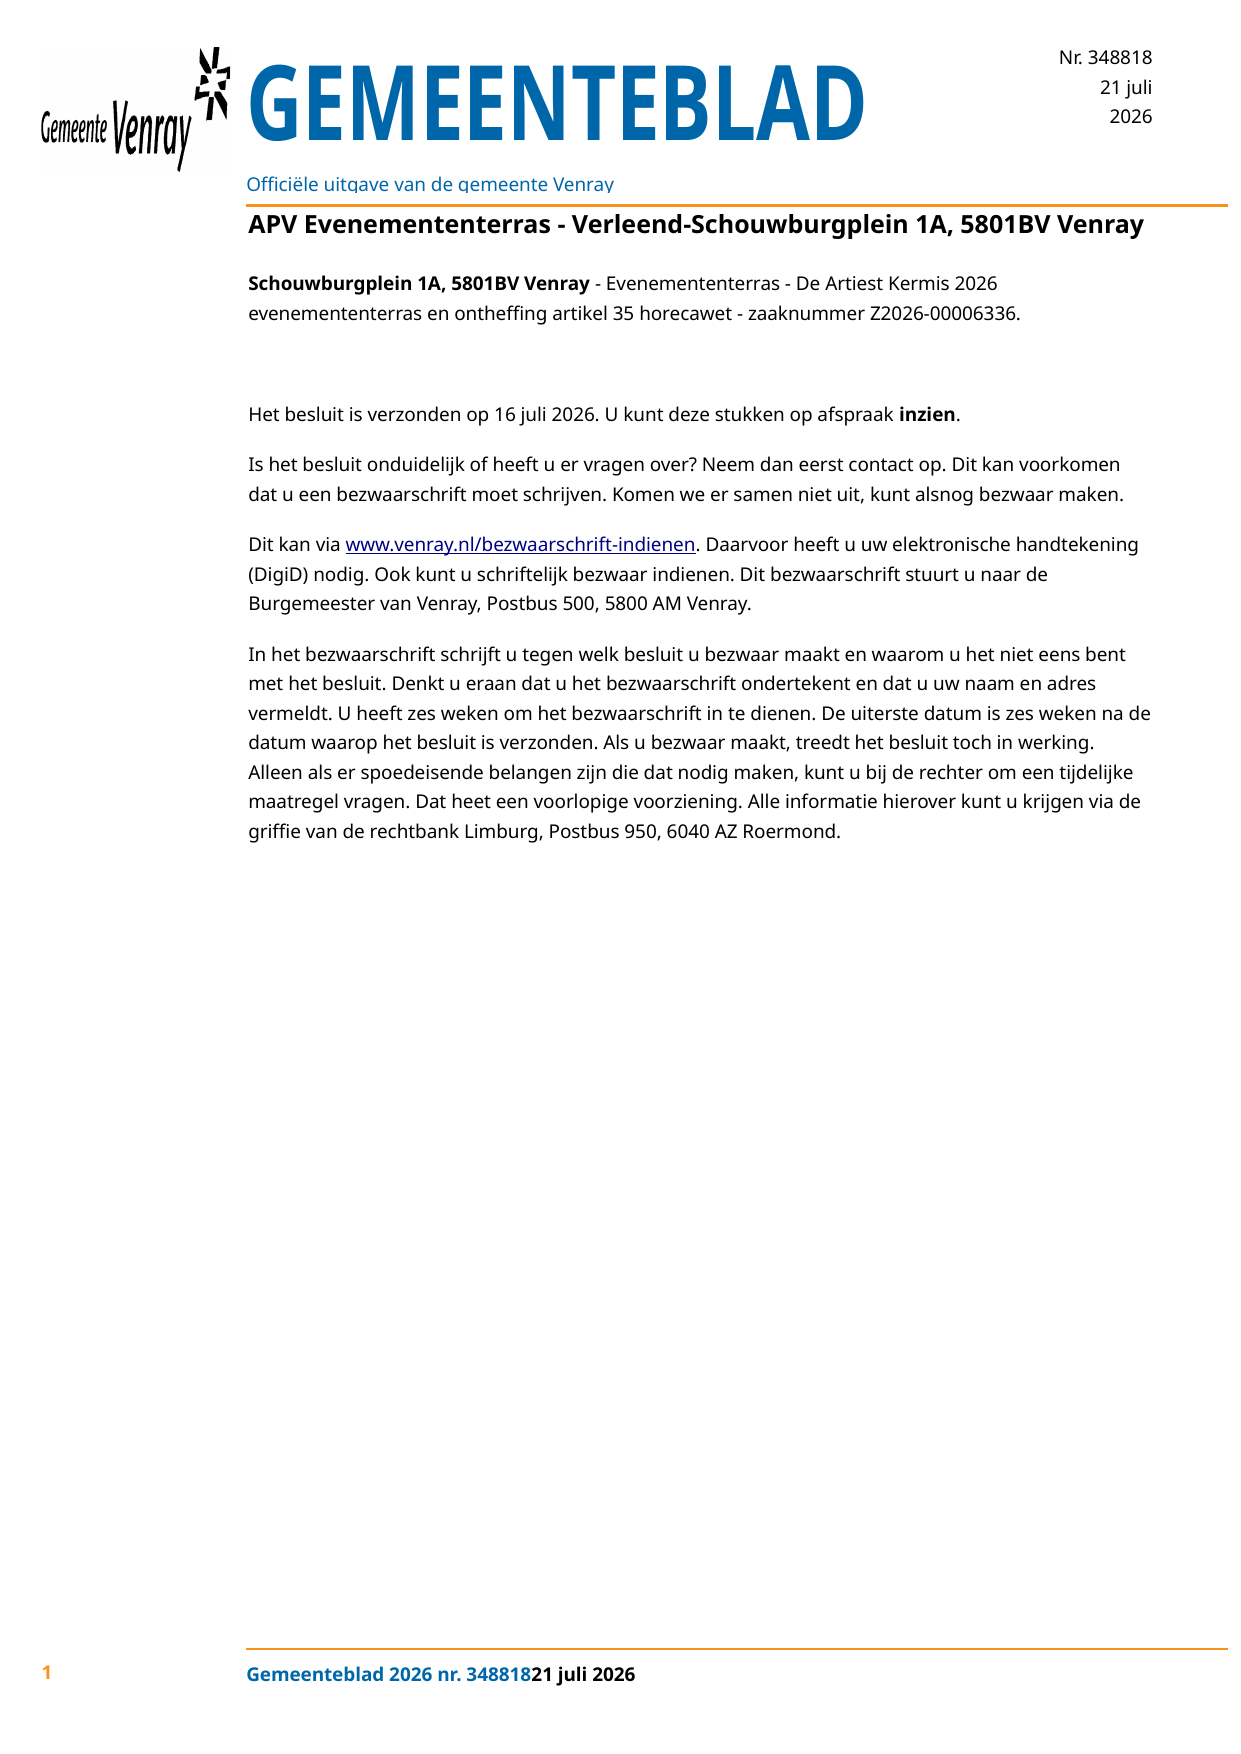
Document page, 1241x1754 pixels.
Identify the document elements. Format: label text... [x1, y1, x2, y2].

text Het besluit is verzonden op 16 juli 2026. U kunt deze stukken op afspraak inzien. [248, 401, 1152, 426]
text APV Evenemententerras - Verleend-Schouwburgplein 1A, 5801BV Venray [248, 207, 1152, 241]
text Dit kan via www.venray.nl/bezwaarschrift-indienen. Daarvoor heeft u uw elektronische handtekening (DigiD) nodig. Ook kunt u schriftelijk bezwaar indienen. Dit bezwaarschrift stuurt u naar de Burgemeester van Venray, Postbus 500, 5800 AM Venray. [248, 531, 1152, 616]
text In het bezwaarschrift schrijft u tegen welk besluit u bezwaar maakt en waarom u het niet eens bent met het besluit. Denkt u eraan dat u het bezwaarschrift ondertekent en dat u uw naam en adres vermeldt. U heeft zes weken om het bezwaarschrift in te dienen. De uiterste datum is zes weken na de datum waarop het besluit is verzonden. Als u bezwaar maakt, treedt het besluit toch in werking. Alleen als er spoedeisende belangen zijn die dat nodig maken, kunt u bij de rechter om een tijdelijke maatregel vragen. Dat heet een voorlopige voorziening. Alle informatie hierover kunt u krijgen via de griffie van de rechtbank Limburg, Postbus 950, 6040 AZ Roermond. [248, 641, 1152, 844]
text Is het besluit onduidelijk of heeft u er vragen over? Neem dan eerst contact op. Dit kan voorkomen dat u een bezwaarschrift moet schrijven. Komen we er samen niet uit, kunt alsnog bezwaar maken. [248, 451, 1152, 506]
picture [41, 47, 231, 172]
text Schouwburgplein 1A, 5801BV Venray - Evenemententerras - De Artiest Kermis 2026 evenemententerras en ontheffing artikel 35 horecawet - zaaknummer Z2026-00006336. [248, 270, 1152, 326]
